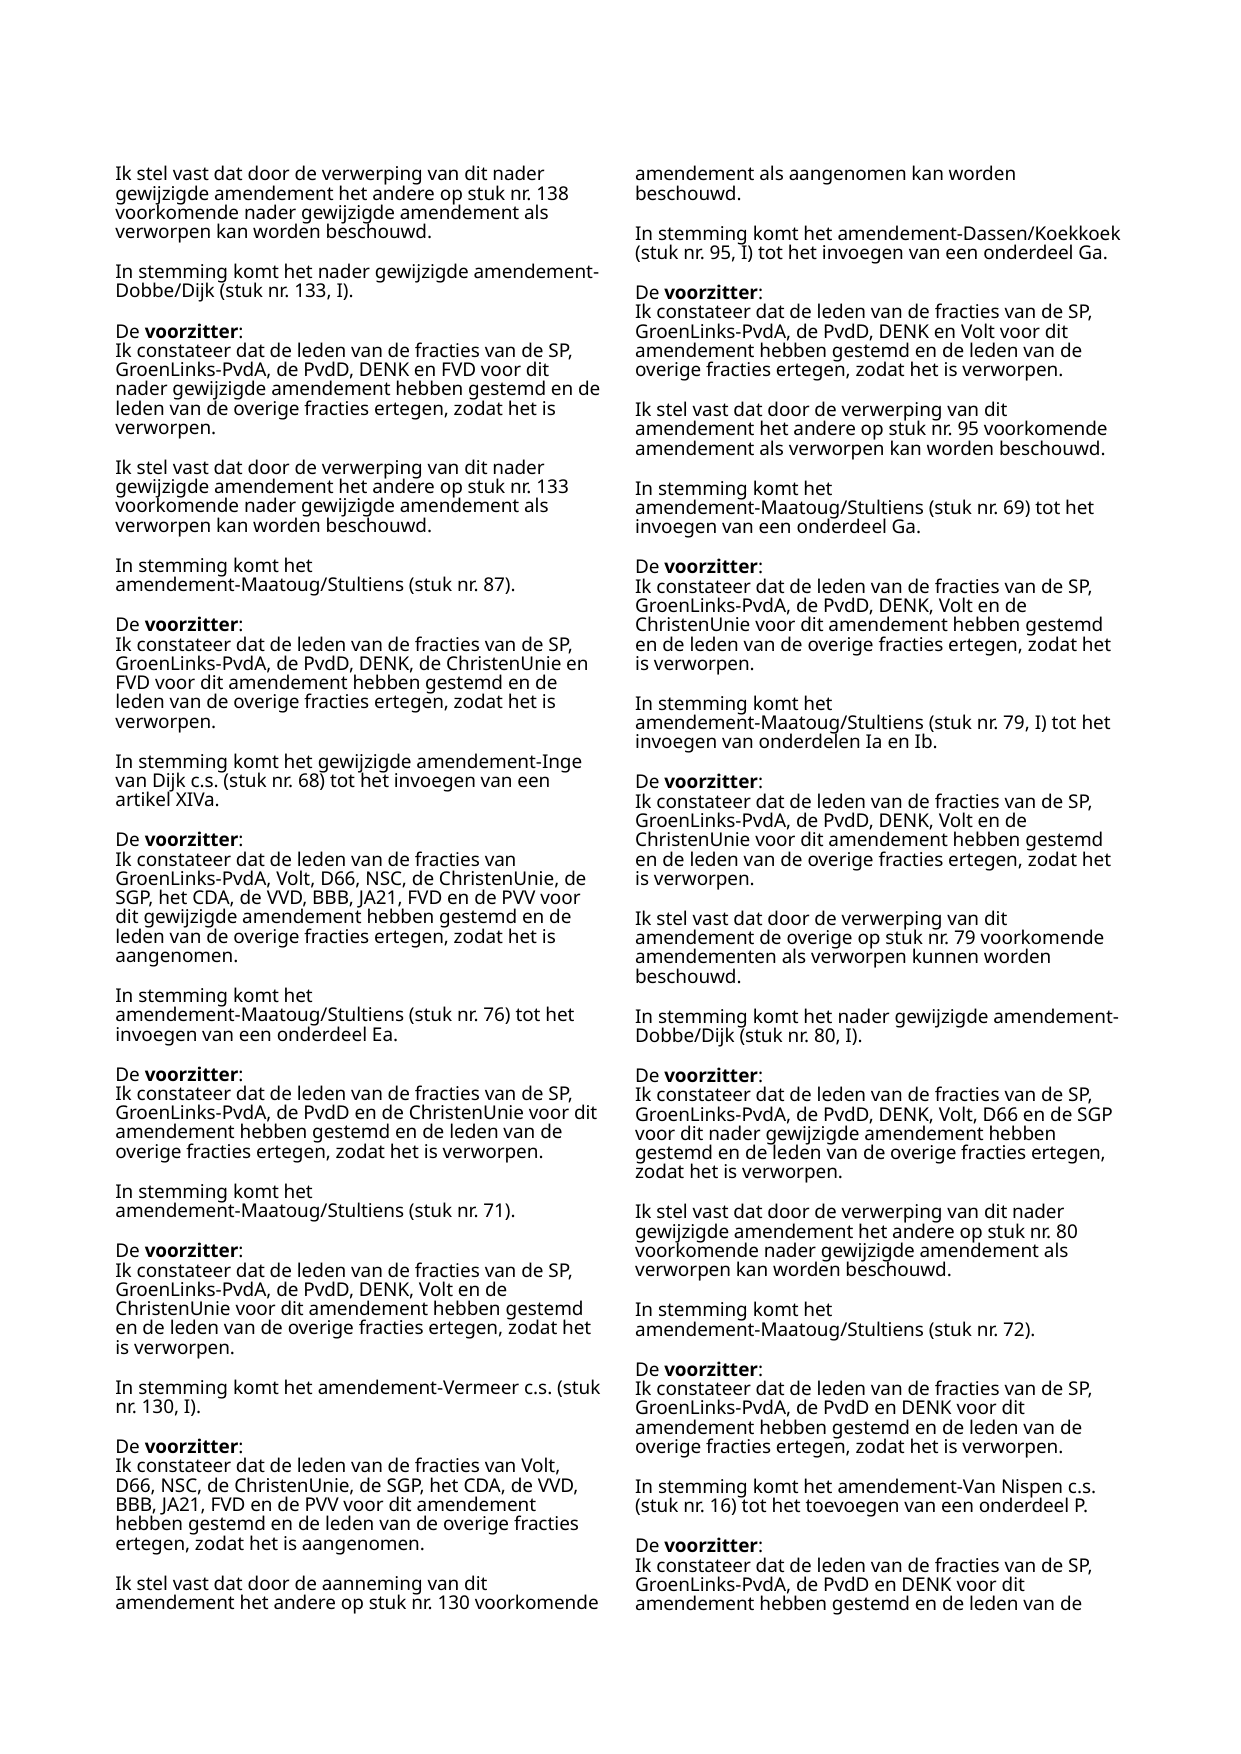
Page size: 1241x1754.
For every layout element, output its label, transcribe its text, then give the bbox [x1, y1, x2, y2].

text Ik constateer dat de leden van de fracties van de SP, GroenLinks-PvdA, de PvdD, DENK, Volt en de ChristenUnie voor dit amendement hebben gestemd en de leden van de overige fracties ertegen, zodat het is verworpen. [635, 578, 1125, 674]
text Ik stel vast dat door de verwerping van dit amendement de overige op stuk nr. 79 voorkomende amendementen als verworpen kunnen worden beschouwd. [635, 910, 1125, 987]
text De voorzitter: [635, 558, 1125, 578]
text De voorzitter: [635, 284, 1125, 303]
text Ik stel vast dat door de verwerping van dit nader gewijzigde amendement het andere op stuk nr. 138 voorkomende nader gewijzigde amendement als verworpen kan worden beschouwd. [115, 165, 605, 242]
text Ik constateer dat de leden van de fracties van de SP, GroenLinks-PvdA, de PvdD, DENK en FVD voor dit nader gewijzigde amendement hebben gestemd en de leden van de overige fracties ertegen, zodat het is verworpen. [115, 342, 605, 438]
text Ik constateer dat de leden van de fracties van de SP, GroenLinks-PvdA, de PvdD en de ChristenUnie voor dit amendement hebben gestemd en de leden van de overige fracties ertegen, zodat het is verworpen. [115, 1085, 605, 1162]
text In stemming komt het nader gewijzigde amendement-Dobbe/Dijk (stuk nr. 133, I). [115, 263, 605, 302]
text De voorzitter: [115, 1066, 605, 1085]
text In stemming komt het amendement-Maatoug/Stultiens (stuk nr. 69) tot het invoegen van een onderdeel Ga. [635, 480, 1125, 538]
text Ik stel vast dat door de verwerping van dit amendement het andere op stuk nr. 95 voorkomende amendement als verworpen kan worden beschouwd. [635, 401, 1125, 459]
text De voorzitter: [115, 831, 605, 851]
text Ik stel vast dat door de aanneming van dit amendement het andere op stuk nr. 130 voorkomende [115, 1574, 605, 1613]
text In stemming komt het amendement-Vermeer c.s. (stuk nr. 130, I). [115, 1379, 605, 1417]
text Ik constateer dat de leden van de fracties van de SP, GroenLinks-PvdA, de PvdD, DENK, Volt en de ChristenUnie voor dit amendement hebben gestemd en de leden van de overige fracties ertegen, zodat het is verworpen. [115, 1262, 605, 1358]
text amendement als aangenomen kan worden beschouwd. [635, 165, 1125, 204]
text Ik constateer dat de leden van de fracties van Volt, D66, NSC, de ChristenUnie, de SGP, het CDA, de VVD, BBB, JA21, FVD en de PVV voor dit amendement hebben gestemd en de leden van de overige fracties ertegen, zodat het is aangenomen. [115, 1457, 605, 1554]
text In stemming komt het amendement-Van Nispen c.s. (stuk nr. 16) tot het toevoegen van een onderdeel P. [635, 1478, 1125, 1517]
text De voorzitter: [115, 1242, 605, 1262]
text De voorzitter: [635, 1067, 1125, 1086]
text In stemming komt het nader gewijzigde amendement-Dobbe/Dijk (stuk nr. 80, I). [635, 1008, 1125, 1046]
text Ik constateer dat de leden van de fracties van de SP, GroenLinks-PvdA, de PvdD, DENK, de ChristenUnie en FVD voor dit amendement hebben gestemd en de leden van de overige fracties ertegen, zodat het is verworpen. [115, 636, 605, 732]
text In stemming komt het amendement-Maatoug/Stultiens (stuk nr. 72). [635, 1301, 1125, 1340]
text Ik stel vast dat door de verwerping van dit nader gewijzigde amendement het andere op stuk nr. 133 voorkomende nader gewijzigde amendement als verworpen kan worden beschouwd. [115, 459, 605, 536]
text In stemming komt het amendement-Maatoug/Stultiens (stuk nr. 87). [115, 557, 605, 595]
text Ik constateer dat de leden van de fracties van GroenLinks-PvdA, Volt, D66, NSC, de ChristenUnie, de SGP, het CDA, de VVD, BBB, JA21, FVD en de PVV voor dit gewijzigde amendement hebben gestemd en de leden van de overige fracties ertegen, zodat het is aangenomen. [115, 851, 605, 966]
text In stemming komt het amendement-Maatoug/Stultiens (stuk nr. 79, I) tot het invoegen van onderdelen Ia en Ib. [635, 695, 1125, 753]
text De voorzitter: [115, 323, 605, 342]
text Ik constateer dat de leden van de fracties van de SP, GroenLinks-PvdA, de PvdD en DENK voor dit amendement hebben gestemd en de leden van de [635, 1557, 1125, 1614]
text Ik constateer dat de leden van de fracties van de SP, GroenLinks-PvdA, de PvdD, DENK, Volt, D66 en de SGP voor dit nader gewijzigde amendement hebben gestemd en de leden van de overige fracties ertegen, zodat het is verworpen. [635, 1086, 1125, 1183]
text De voorzitter: [115, 616, 605, 636]
text De voorzitter: [635, 1537, 1125, 1557]
text In stemming komt het amendement-Maatoug/Stultiens (stuk nr. 76) tot het invoegen van een onderdeel Ea. [115, 987, 605, 1045]
text Ik stel vast dat door de verwerping van dit nader gewijzigde amendement het andere op stuk nr. 80 voorkomende nader gewijzigde amendement als verworpen kan worden beschouwd. [635, 1203, 1125, 1281]
text De voorzitter: [635, 773, 1125, 793]
text De voorzitter: [115, 1438, 605, 1457]
text In stemming komt het amendement-Maatoug/Stultiens (stuk nr. 71). [115, 1183, 605, 1221]
text Ik constateer dat de leden van de fracties van de SP, GroenLinks-PvdA, de PvdD en DENK voor dit amendement hebben gestemd en de leden van de overige fracties ertegen, zodat het is verworpen. [635, 1380, 1125, 1457]
text In stemming komt het gewijzigde amendement-Inge van Dijk c.s. (stuk nr. 68) tot het invoegen van een artikel XIVa. [115, 753, 605, 811]
text De voorzitter: [635, 1361, 1125, 1380]
text Ik constateer dat de leden van de fracties van de SP, GroenLinks-PvdA, de PvdD, DENK en Volt voor dit amendement hebben gestemd en de leden van de overige fracties ertegen, zodat het is verworpen. [635, 303, 1125, 380]
text Ik constateer dat de leden van de fracties van de SP, GroenLinks-PvdA, de PvdD, DENK, Volt en de ChristenUnie voor dit amendement hebben gestemd en de leden van de overige fracties ertegen, zodat het is verworpen. [635, 793, 1125, 889]
text In stemming komt het amendement-Dassen/Koekkoek (stuk nr. 95, I) tot het invoegen van een onderdeel Ga. [635, 225, 1125, 263]
